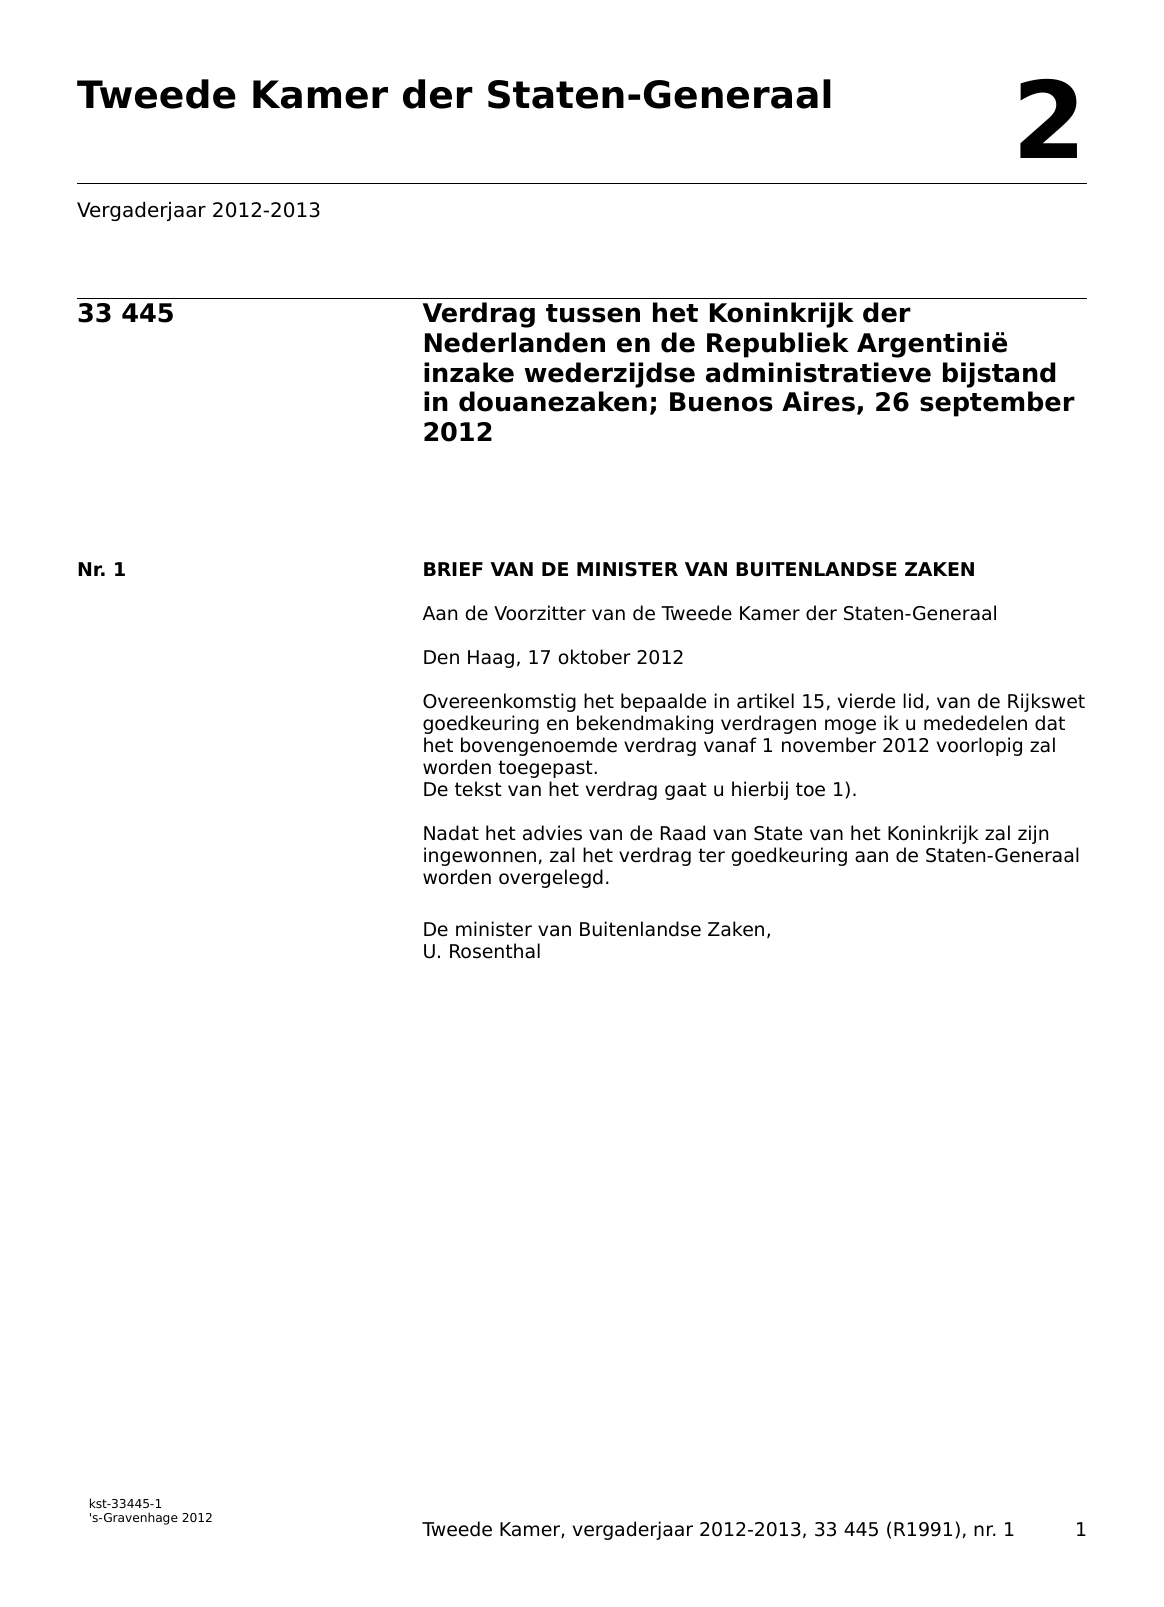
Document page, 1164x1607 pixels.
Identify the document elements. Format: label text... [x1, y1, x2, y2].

subtitle 33 445 Verdrag tussen het Koninkrijk der Nederlanden en de Republiek Argentinië inzake wederzijdse administratieve bijstand in douanezaken; Buenos Aires, 26 september 2012 [77, 299, 1087, 447]
table_header 2 [886, 59, 1087, 183]
text Den Haag, 17 oktober 2012 [422, 647, 1087, 669]
text De tekst van het verdrag gaat u hierbij toe 1). [422, 779, 1087, 801]
text 's-Gravenhage 2012 [88, 1511, 323, 1525]
table_header Tweede Kamer der Staten-Generaal [77, 59, 886, 183]
text Aan de Voorzitter van de Tweede Kamer der Staten-Generaal [422, 603, 1087, 624]
text Overeenkomstig het bepaalde in artikel 15, vierde lid, van de Rijkswet goedkeuring en bekendmaking verdragen moge ik u mededelen dat het bovengenoemde verdrag vanaf 1 november 2012 voorlopig zal worden toegepast. [422, 691, 1087, 779]
text Nadat het advies van de Raad van State van het Koninkrijk zal zijn ingewonnen, zal het verdrag ter goedkeuring aan de Staten-Generaal worden overgelegd. [422, 823, 1087, 889]
table_cell Vergaderjaar 2012-2013 [77, 184, 1087, 298]
text De minister van Buitenlandse Zaken, U. Rosenthal [422, 919, 1087, 963]
text kst-33445-1 [88, 1497, 323, 1511]
subtitle Nr. 1 BRIEF VAN DE MINISTER VAN BUITENLANDSE ZAKEN [77, 558, 1087, 580]
